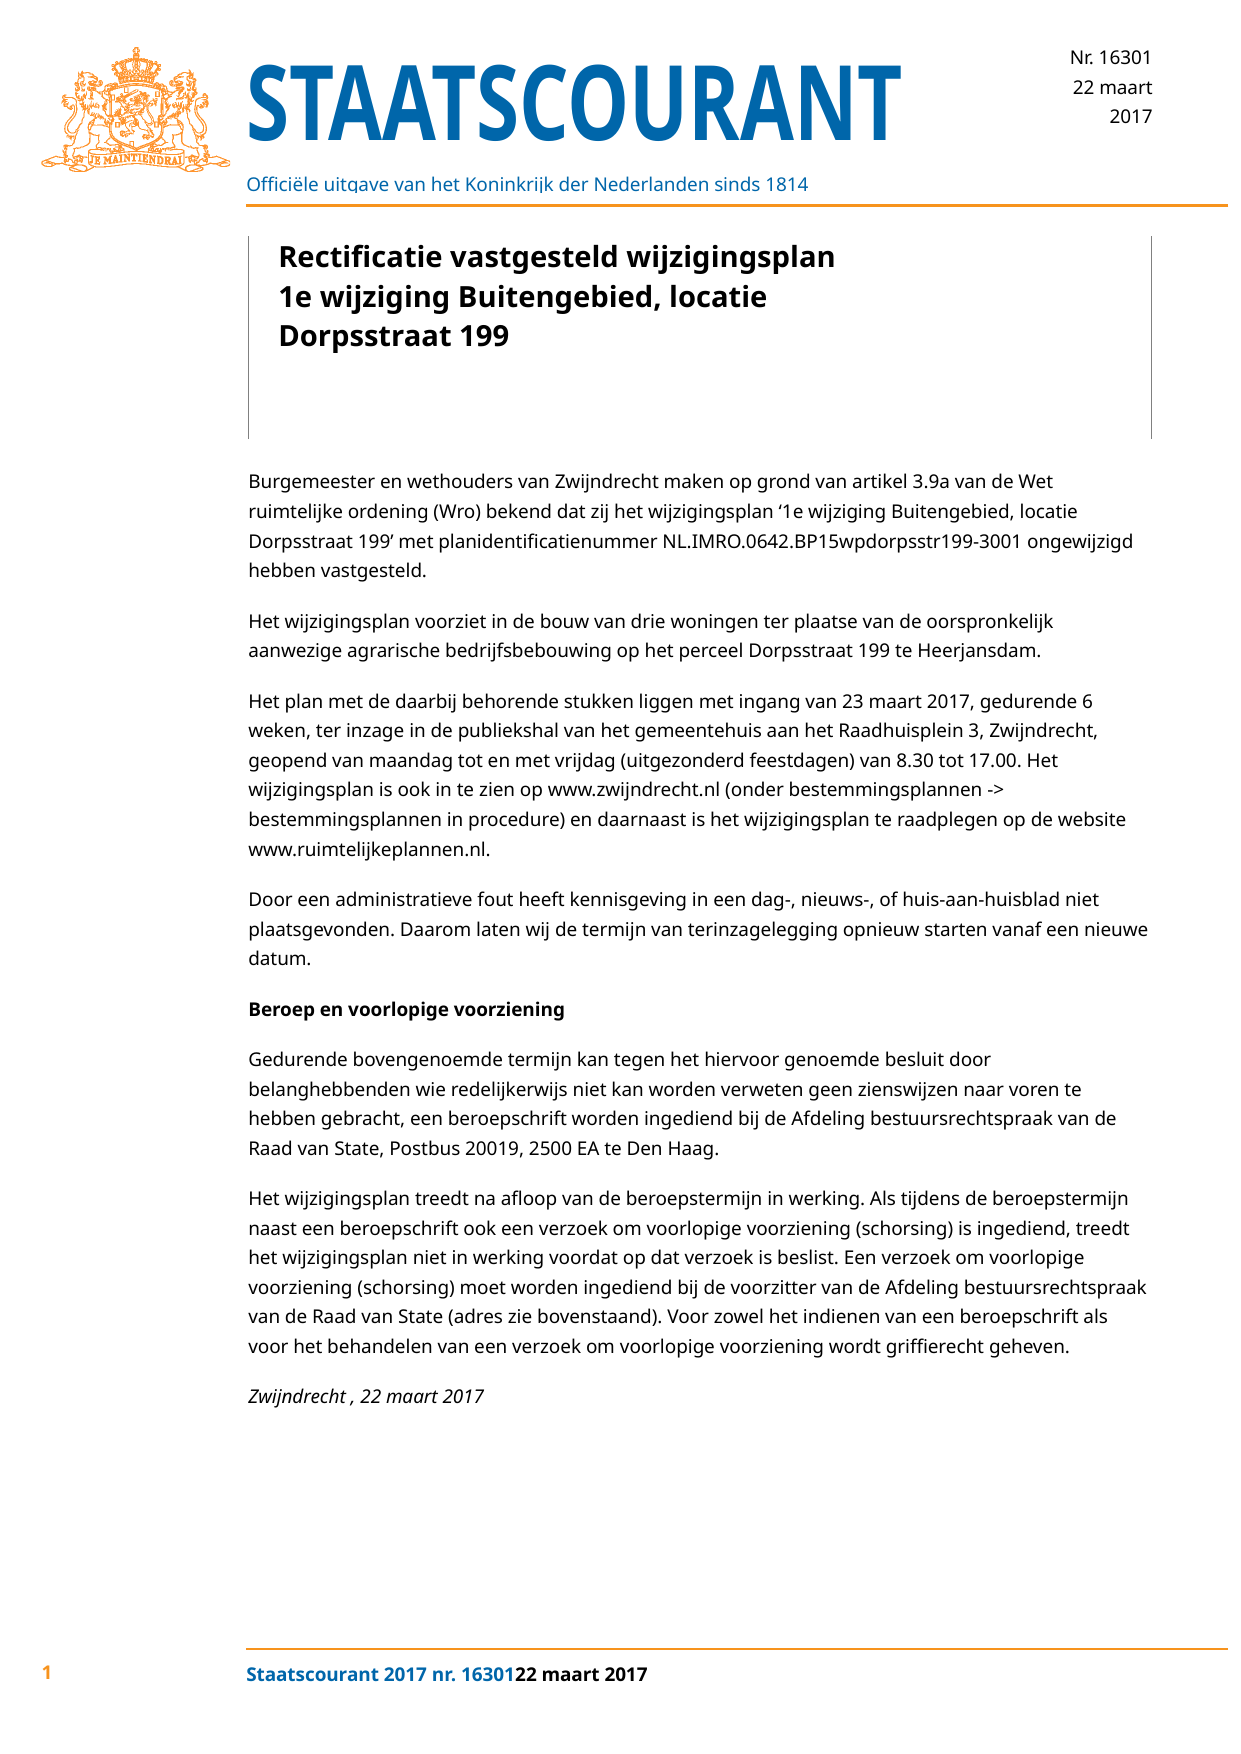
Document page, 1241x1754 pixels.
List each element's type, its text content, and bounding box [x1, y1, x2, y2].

table_header [1090, 236, 1151, 413]
picture [912, 236, 1090, 414]
text Zwijndrecht , 22 maart 2017 [248, 1384, 1152, 1409]
text Het wijzigingsplan voorziet in de bouw van drie woningen ter plaatse van de oorspronkelijk aanwezige agrarische bedrijfsbebouwing op het perceel Dorpsstraat 199 te Heerjansdam. [248, 608, 1152, 663]
text Burgemeester en wethouders van Zwijndrecht maken op grond van artikel 3.9a van de Wet ruimtelijke ordening (Wro) bekend dat zij het wijzigingsplan ‘1e wijziging Buitengebied, locatie Dorpsstraat 199’ met planidentificatienummer NL.IMRO.0642.BP15wpdorpsstr199-3001 ongewijzigd hebben vastgesteld. [248, 469, 1152, 583]
text Door een administratieve fout heeft kennisgeving in een dag-, nieuws-, of huis-aan-huisblad niet plaatsgevonden. Daarom laten wij de termijn van terinzagelegging opnieuw starten vanaf een nieuwe datum. [248, 886, 1152, 971]
picture [41, 47, 231, 172]
text Beroep en voorlopige voorziening [248, 996, 1152, 1021]
table_header [850, 236, 912, 413]
text Het wijzigingsplan treedt na afloop van de beroepstermijn in werking. Als tijdens de beroepstermijn naast een beroepschrift ook een verzoek om voorlopige voorziening (schorsing) is ingediend, treedt het wijzigingsplan niet in werking voordat op dat verzoek is beslist. Een verzoek om voorlopige voorziening (schorsing) moet worden ingediend bij de voorzitter van de Afdeling bestuursrechtspraak van de Raad van State (adres zie bovenstaand). Voor zowel het indienen van een beroepschrift als voor het behandelen van een verzoek om voorlopige voorziening wordt griffierecht geheven. [248, 1185, 1152, 1359]
table_header Rectificatie vastgesteld wijzigingsplan 1e wijziging Buitengebied, locatie Dorpsstraat 199 [249, 236, 850, 439]
text Gedurende bovengenoemde termijn kan tegen het hiervoor genoemde besluit door belanghebbenden wie redelijkerwijs niet kan worden verweten geen zienswijzen naar voren te hebben gebracht, een beroepschrift worden ingediend bij de Afdeling bestuursrechtspraak van de Raad van State, Postbus 20019, 2500 EA te Den Haag. [248, 1046, 1152, 1161]
table_header [850, 414, 1151, 439]
text Het plan met de daarbij behorende stukken liggen met ingang van 23 maart 2017, gedurende 6 weken, ter inzage in de publiekshal van het gemeentehuis aan het Raadhuisplein 3, Zwijndrecht, geopend van maandag tot en met vrijdag (uitgezonderd feestdagen) van 8.30 tot 17.00. Het wijzigingsplan is ook in te zien op www.zwijndrecht.nl (onder bestemmingsplannen -> bestemmingsplannen in procedure) en daarnaast is het wijzigingsplan te raadplegen op de website www.ruimtelijkeplannen.nl. [248, 688, 1152, 861]
